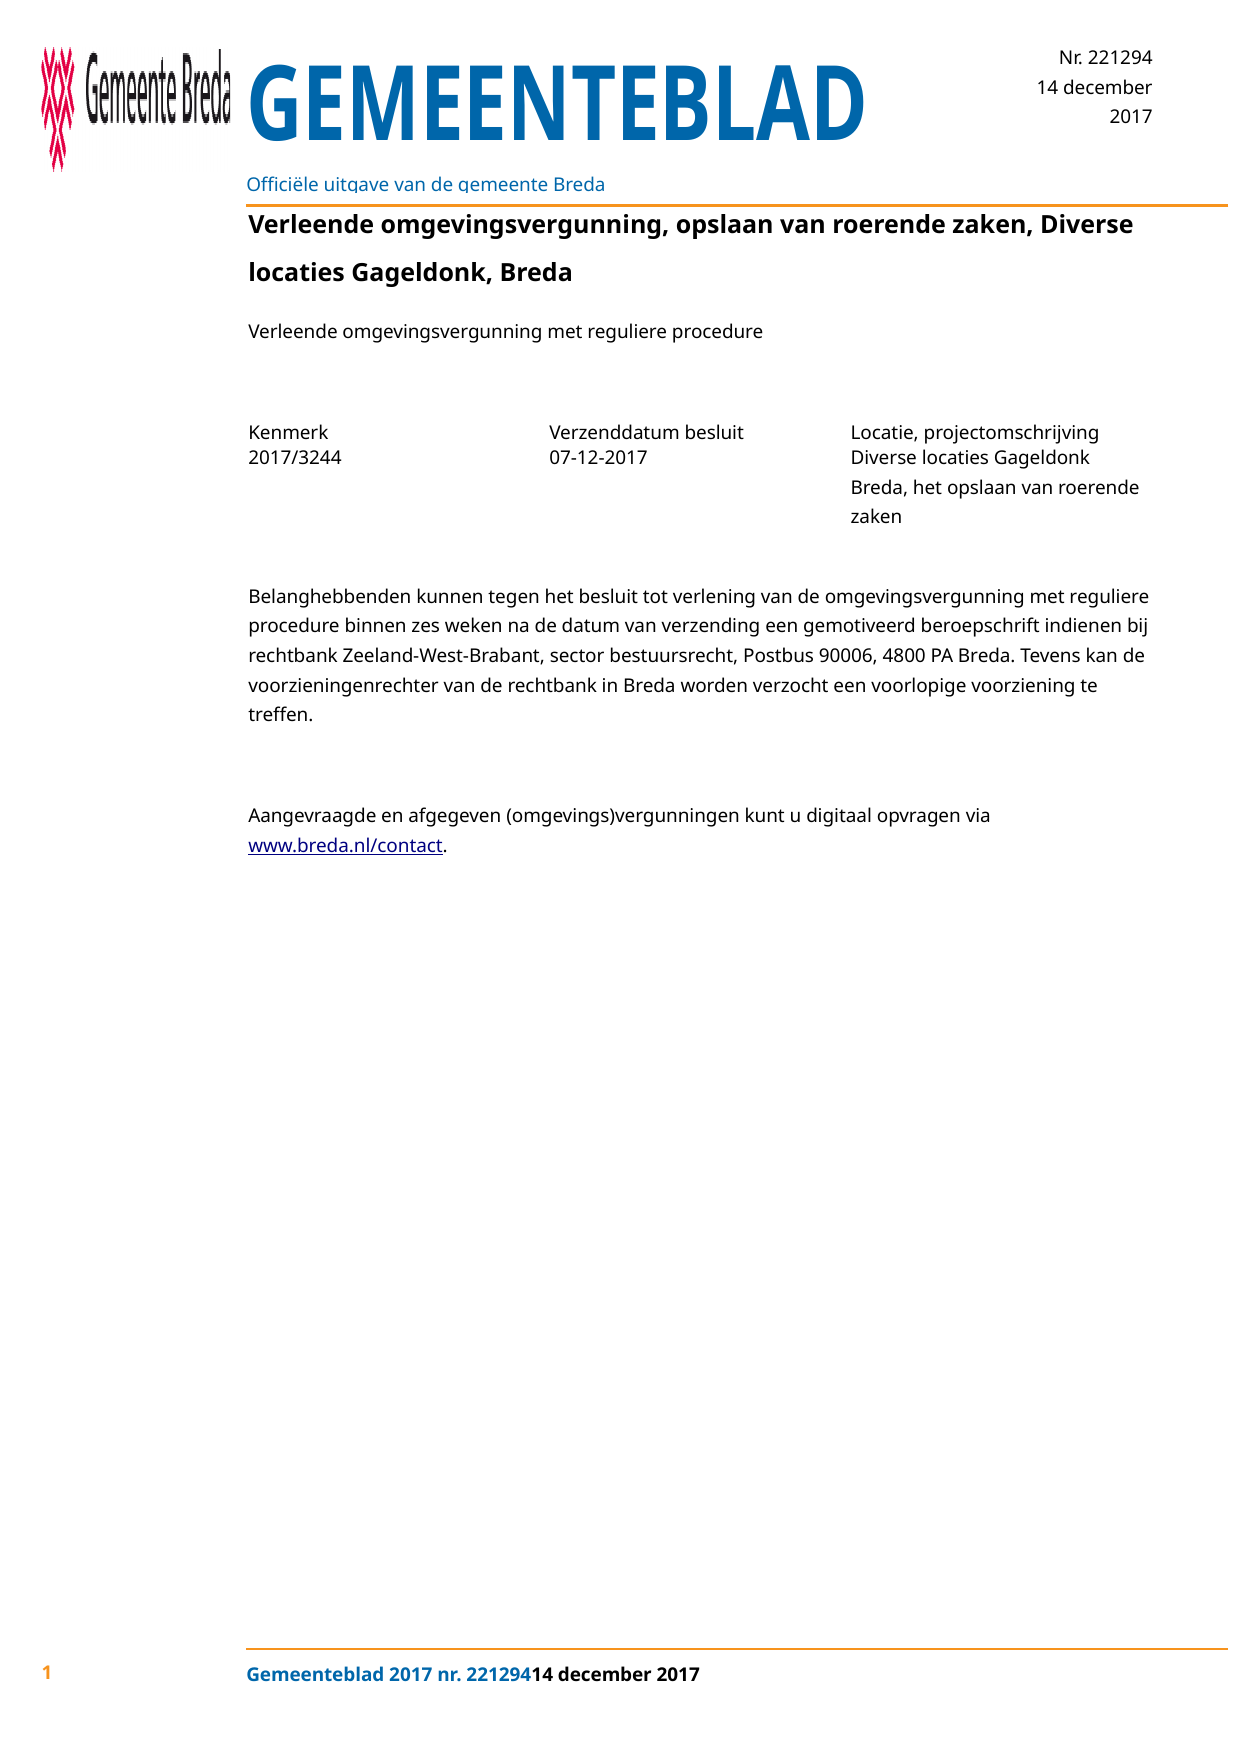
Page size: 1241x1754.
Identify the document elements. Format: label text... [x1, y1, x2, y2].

table_header Locatie, projectomschrijving [850, 419, 1152, 444]
table_cell 07-12-2017 [549, 445, 850, 529]
text Belanghebbenden kunnen tegen het besluit tot verlening van de omgevingsvergunning met reguliere procedure binnen zes weken na de datum van verzending een gemotiveerd beroepschrift indienen bij rechtbank Zeeland-West-Brabant, sector bestuursrecht, Postbus 90006, 4800 PA Breda. Tevens kan de voorzieningenrechter van de rechtbank in Breda worden verzocht een voorlopige voorziening te treffen. [248, 583, 1152, 727]
table_cell 2017/3244 [248, 445, 549, 529]
table_header Kenmerk [248, 419, 549, 444]
table_cell Diverse locaties Gageldonk Breda, het opslaan van roerende zaken [850, 445, 1152, 529]
table_header Verzenddatum besluit [549, 419, 850, 444]
picture [41, 47, 231, 172]
text Verleende omgevingsvergunning met reguliere procedure [248, 318, 1152, 344]
text Aangevraagde en afgegeven (omgevings)vergunningen kunt u digitaal opvragen via www.breda.nl/contact. [248, 802, 1152, 858]
text Verleende omgevingsvergunning, opslaan van roerende zaken, Diverse locaties Gageldonk, Breda [248, 207, 1152, 288]
